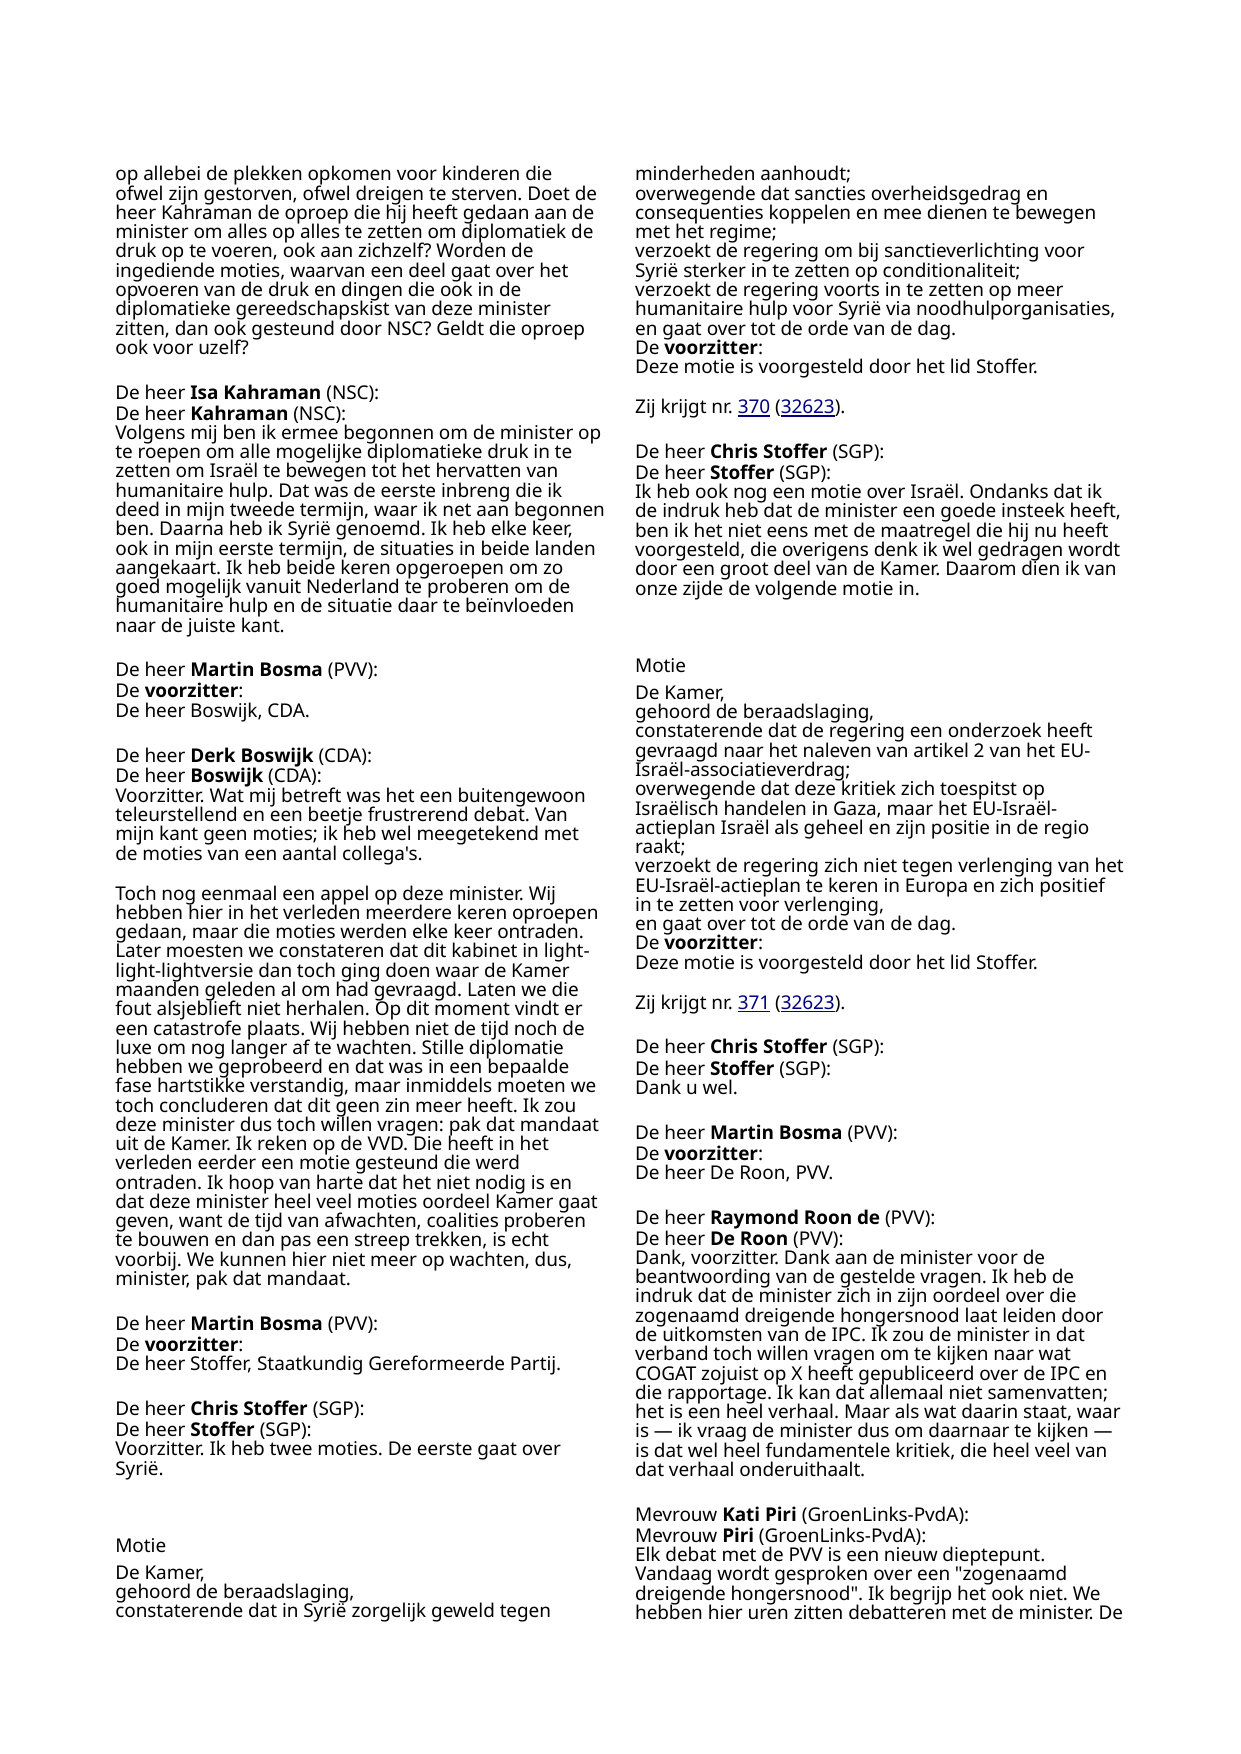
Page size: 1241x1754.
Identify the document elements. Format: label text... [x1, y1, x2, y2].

text De heer Chris Stoffer (SGP): [115, 1395, 605, 1421]
text De heer De Roon (PVV): [635, 1230, 1125, 1249]
text Motie [115, 1532, 605, 1558]
text minderheden aanhoudt; [635, 165, 1125, 184]
text Motie [635, 652, 1125, 678]
text constaterende dat in Syrië zorgelijk geweld tegen [115, 1602, 605, 1622]
text De heer Martin Bosma (PVV): [635, 1119, 1125, 1144]
text verzoekt de regering om bij sanctieverlichting voor Syrië sterker in te zetten op conditionaliteit; [635, 242, 1125, 281]
text Deze motie is voorgesteld door het lid Stoffer. [635, 358, 1125, 377]
text De Kamer, [115, 1564, 605, 1583]
text De heer Martin Bosma (PVV): [115, 1310, 605, 1336]
text Deze motie is voorgesteld door het lid Stoffer. [635, 954, 1125, 973]
text De voorzitter: [635, 934, 1125, 954]
text Ik heb ook nog een motie over Israël. Ondanks dat ik de indruk heb dat de minister een goede insteek heeft, ben ik het niet eens met de maatregel die hij nu heeft voorgesteld, die overigens denk ik wel gedragen wordt door een groot deel van de Kamer. Daarom dien ik van onze zijde de volgende motie in. [635, 483, 1125, 599]
text De voorzitter: [635, 1144, 1125, 1164]
text Mevrouw Kati Piri (GroenLinks-PvdA): [635, 1501, 1125, 1527]
text De heer Chris Stoffer (SGP): [635, 438, 1125, 464]
text Elk debat met de PVV is een nieuw dieptepunt. Vandaag wordt gesproken over een "zogenaamd dreigende hongersnood". Ik begrijp het ook niet. We hebben hier uren zitten debatteren met de minister. De [635, 1546, 1125, 1623]
text verzoekt de regering voorts in te zetten op meer humanitaire hulp voor Syrië via noodhulporganisaties, [635, 281, 1125, 319]
text Voorzitter. Wat mij betreft was het een buitengewoon teleurstellend en een beetje frustrerend debat. Van mijn kant geen moties; ik heb wel meegetekend met de moties van een aantal collega's. [115, 787, 605, 864]
text De heer Derk Boswijk (CDA): [115, 742, 605, 767]
text Dank, voorzitter. Dank aan de minister voor de beantwoording van de gestelde vragen. Ik heb de indruk dat de minister zich in zijn oordeel over die zogenaamd dreigende hongersnood laat leiden door de uitkomsten van de IPC. Ik zou de minister in dat verband toch willen vragen om te kijken naar wat COGAT zojuist op X heeft gepubliceerd over de IPC en die rapportage. Ik kan dat allemaal niet samenvatten; het is een heel verhaal. Maar als wat daarin staat, waar is — ik vraag de minister dus om daarnaar te kijken — is dat wel heel fundamentele kritiek, die heel veel van dat verhaal onderuithaalt. [635, 1249, 1125, 1480]
text De voorzitter: [115, 682, 605, 702]
text Mevrouw Piri (GroenLinks-PvdA): [635, 1527, 1125, 1546]
text verzoekt de regering zich niet tegen verlenging van het EU-Israël-actieplan te keren in Europa en zich positief in te zetten voor verlenging, [635, 857, 1125, 915]
text en gaat over tot de orde van de dag. [635, 319, 1125, 339]
text op allebei de plekken opkomen voor kinderen die ofwel zijn gestorven, ofwel dreigen te sterven. Doet de heer Kahraman de oproep die hij heeft gedaan aan de minister om alles op alles te zetten om diplomatiek de druk op te voeren, ook aan zichzelf? Worden de ingediende moties, waarvan een deel gaat over het opvoeren van de druk en dingen die ook in de diplomatieke gereedschapskist van deze minister zitten, dan ook gesteund door NSC? Geldt die oproep ook voor uzelf? [115, 165, 605, 358]
text overwegende dat sancties overheidsgedrag en consequenties koppelen en mee dienen te bewegen met het regime; [635, 184, 1125, 242]
text De voorzitter: [635, 339, 1125, 358]
text Zij krijgt nr. 371 (32623). [635, 994, 1125, 1013]
text De Kamer, [635, 684, 1125, 703]
text De heer Kahraman (NSC): [115, 404, 605, 424]
text De heer Stoffer (SGP): [115, 1421, 605, 1440]
text Dank u wel. [635, 1079, 1125, 1098]
text Volgens mij ben ik ermee begonnen om de minister op te roepen om alle mogelijke diplomatieke druk in te zetten om Israël te bewegen tot het hervatten van humanitaire hulp. Dat was de eerste inbreng die ik deed in mijn tweede termijn, waar ik net aan begonnen ben. Daarna heb ik Syrië genoemd. Ik heb elke keer, ook in mijn eerste termijn, de situaties in beide landen aangekaart. Ik heb beide keren opgeroepen om zo goed mogelijk vanuit Nederland te proberen om de humanitaire hulp en de situatie daar te beïnvloeden naar de juiste kant. [115, 424, 605, 636]
text gehoord de beraadslaging, [115, 1583, 605, 1602]
text De heer Boswijk (CDA): [115, 767, 605, 787]
text De heer Martin Bosma (PVV): [115, 657, 605, 682]
text Voorzitter. Ik heb twee moties. De eerste gaat over Syrië. [115, 1440, 605, 1479]
text gehoord de beraadslaging, [635, 703, 1125, 722]
text constaterende dat de regering een onderzoek heeft gevraagd naar het naleven van artikel 2 van het EU-Israël-associatieverdrag; [635, 722, 1125, 780]
text De heer Stoffer, Staatkundig Gereformeerde Partij. [115, 1355, 605, 1374]
text De heer Raymond Roon de (PVV): [635, 1204, 1125, 1230]
text Toch nog eenmaal een appel op deze minister. Wij hebben hier in het verleden meerdere keren oproepen gedaan, maar die moties werden elke keer ontraden. Later moesten we constateren dat dit kabinet in light-light-lightversie dan toch ging doen waar de Kamer maanden geleden al om had gevraagd. Laten we die fout alsjeblieft niet herhalen. Op dit moment vindt er een catastrofe plaats. Wij hebben niet de tijd noch de luxe om nog langer af te wachten. Stille diplomatie hebben we geprobeerd en dat was in een bepaalde fase hartstikke verstandig, maar inmiddels moeten we toch concluderen dat dit geen zin meer heeft. Ik zou deze minister dus toch willen vragen: pak dat mandaat uit de Kamer. Ik reken op de VVD. Die heeft in het verleden eerder een motie gesteund die werd ontraden. Ik hoop van harte dat het niet nodig is en dat deze minister heel veel moties oordeel Kamer gaat geven, want de tijd van afwachten, coalities proberen te bouwen en dan pas een streep trekken, is echt voorbij. We kunnen hier niet meer op wachten, dus, minister, pak dat mandaat. [115, 884, 605, 1289]
text De heer Boswijk, CDA. [115, 702, 605, 721]
text Zij krijgt nr. 370 (32623). [635, 398, 1125, 417]
text overwegende dat deze kritiek zich toespitst op Israëlisch handelen in Gaza, maar het EU-Israël-actieplan Israël als geheel en zijn positie in de regio raakt; [635, 780, 1125, 857]
text De heer De Roon, PVV. [635, 1164, 1125, 1183]
text De heer Chris Stoffer (SGP): [635, 1034, 1125, 1059]
text De heer Stoffer (SGP): [635, 464, 1125, 483]
text en gaat over tot de orde van de dag. [635, 915, 1125, 934]
text De voorzitter: [115, 1336, 605, 1355]
text De heer Stoffer (SGP): [635, 1059, 1125, 1079]
text De heer Isa Kahraman (NSC): [115, 379, 605, 404]
